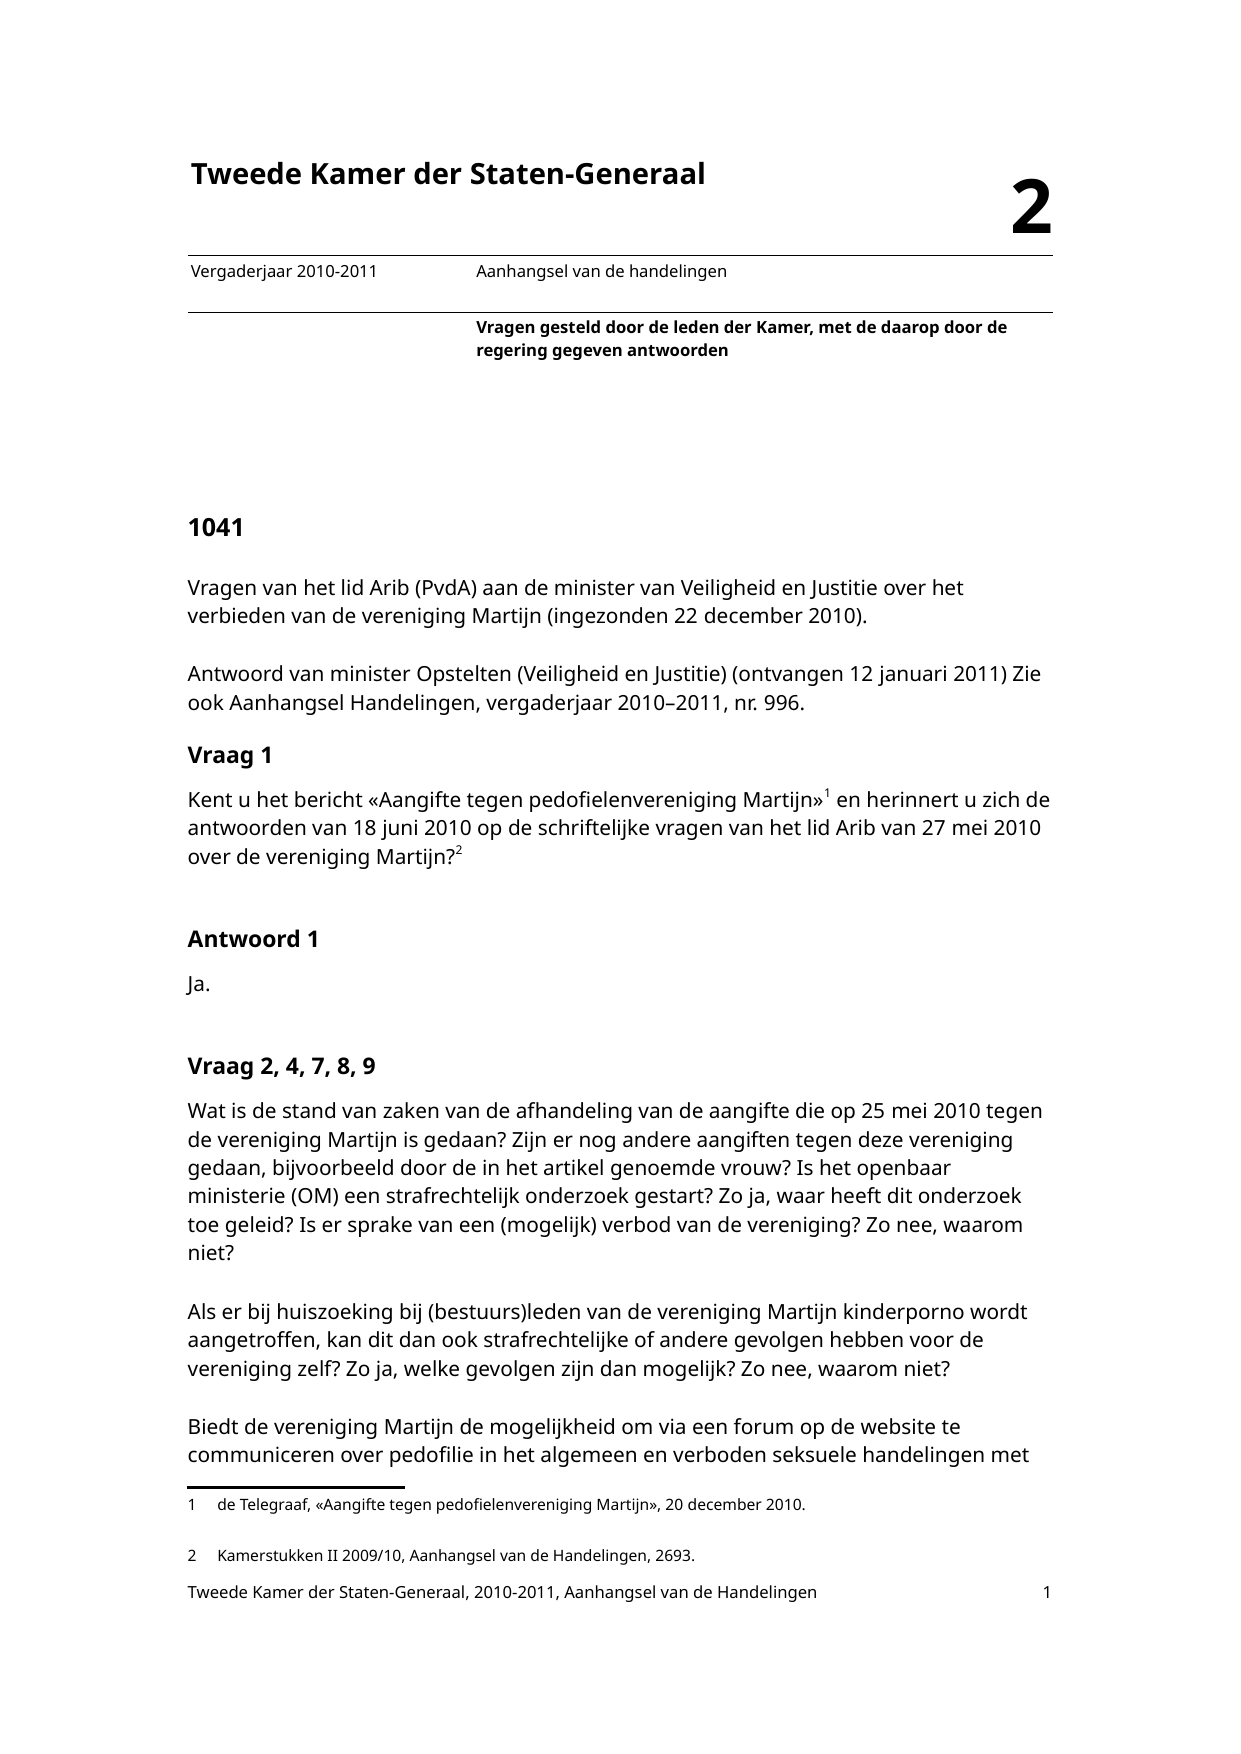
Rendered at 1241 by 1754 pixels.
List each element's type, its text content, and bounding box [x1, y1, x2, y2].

text Kamerstukken II 2009/10, Aanhangsel van de Handelingen, 2693. [187, 1538, 1053, 1566]
text Vragen van het lid Arib (PvdA) aan de minister van Veiligheid en Justitie over het verbieden van de vereniging Martijn (ingezonden 22 december 2010). [187, 573, 1053, 630]
text de Telegraaf, «Aangifte tegen pedofielenvereniging Martijn», 20 december 2010. [187, 1479, 1053, 1508]
table_header 2 [880, 150, 1053, 255]
text Antwoord van minister Opstelten (Veiligheid en Justitie) (ontvangen 12 januari 2011) Zie ook Aanhangsel Handelingen, vergaderjaar 2010–2011, nr. 996. [187, 659, 1053, 716]
table_cell [188, 313, 473, 361]
text Biedt de vereniging Martijn de mogelijkheid om via een forum op de website te communiceren over pedofilie in het algemeen en verboden seksuele handelingen met [187, 1412, 1053, 1469]
subtitle Vraag 1 [187, 739, 1053, 770]
table_header Tweede Kamer der Staten-Generaal [188, 150, 879, 255]
table_cell Vergaderjaar 2010-2011 [188, 256, 473, 312]
text Ja. [187, 969, 1053, 997]
text Als er bij huiszoeking bij (bestuurs)leden van de vereniging Martijn kinderporno wordt aangetroffen, kan dit dan ook strafrechtelijke of andere gevolgen hebben voor de vereniging zelf? Zo ja, welke gevolgen zijn dan mogelijk? Zo nee, waarom niet? [187, 1297, 1053, 1382]
subtitle Vraag 2, 4, 7, 8, 9 [187, 1050, 1053, 1081]
text Wat is de stand van zaken van de afhandeling van de aangifte die op 25 mei 2010 tegen de vereniging Martijn is gedaan? Zijn er nog andere aangiften tegen deze vereniging gedaan, bijvoorbeeld door de in het artikel genoemde vrouw? Is het openbaar ministerie (OM) een strafrechtelijk onderzoek gestart? Zo ja, waar heeft dit onderzoek toe geleid? Is er sprake van een (mogelijk) verbod van de vereniging? Zo nee, waarom niet? [187, 1096, 1053, 1267]
text 1041 [187, 509, 1053, 543]
subtitle Antwoord 1 [187, 923, 1053, 954]
table_cell Aanhangsel van de handelingen [473, 256, 1053, 312]
text Kent u het bericht «Aangifte tegen pedofielenvereniging Martijn» en herinnert u zich de antwoorden van 18 juni 2010 op de schriftelijke vragen van het lid Arib van 27 mei 2010 over de vereniging Martijn? [187, 785, 1053, 870]
table_cell Vragen gesteld door de leden der Kamer, met de daarop door de regering gegeven antwoorden [473, 313, 1053, 361]
